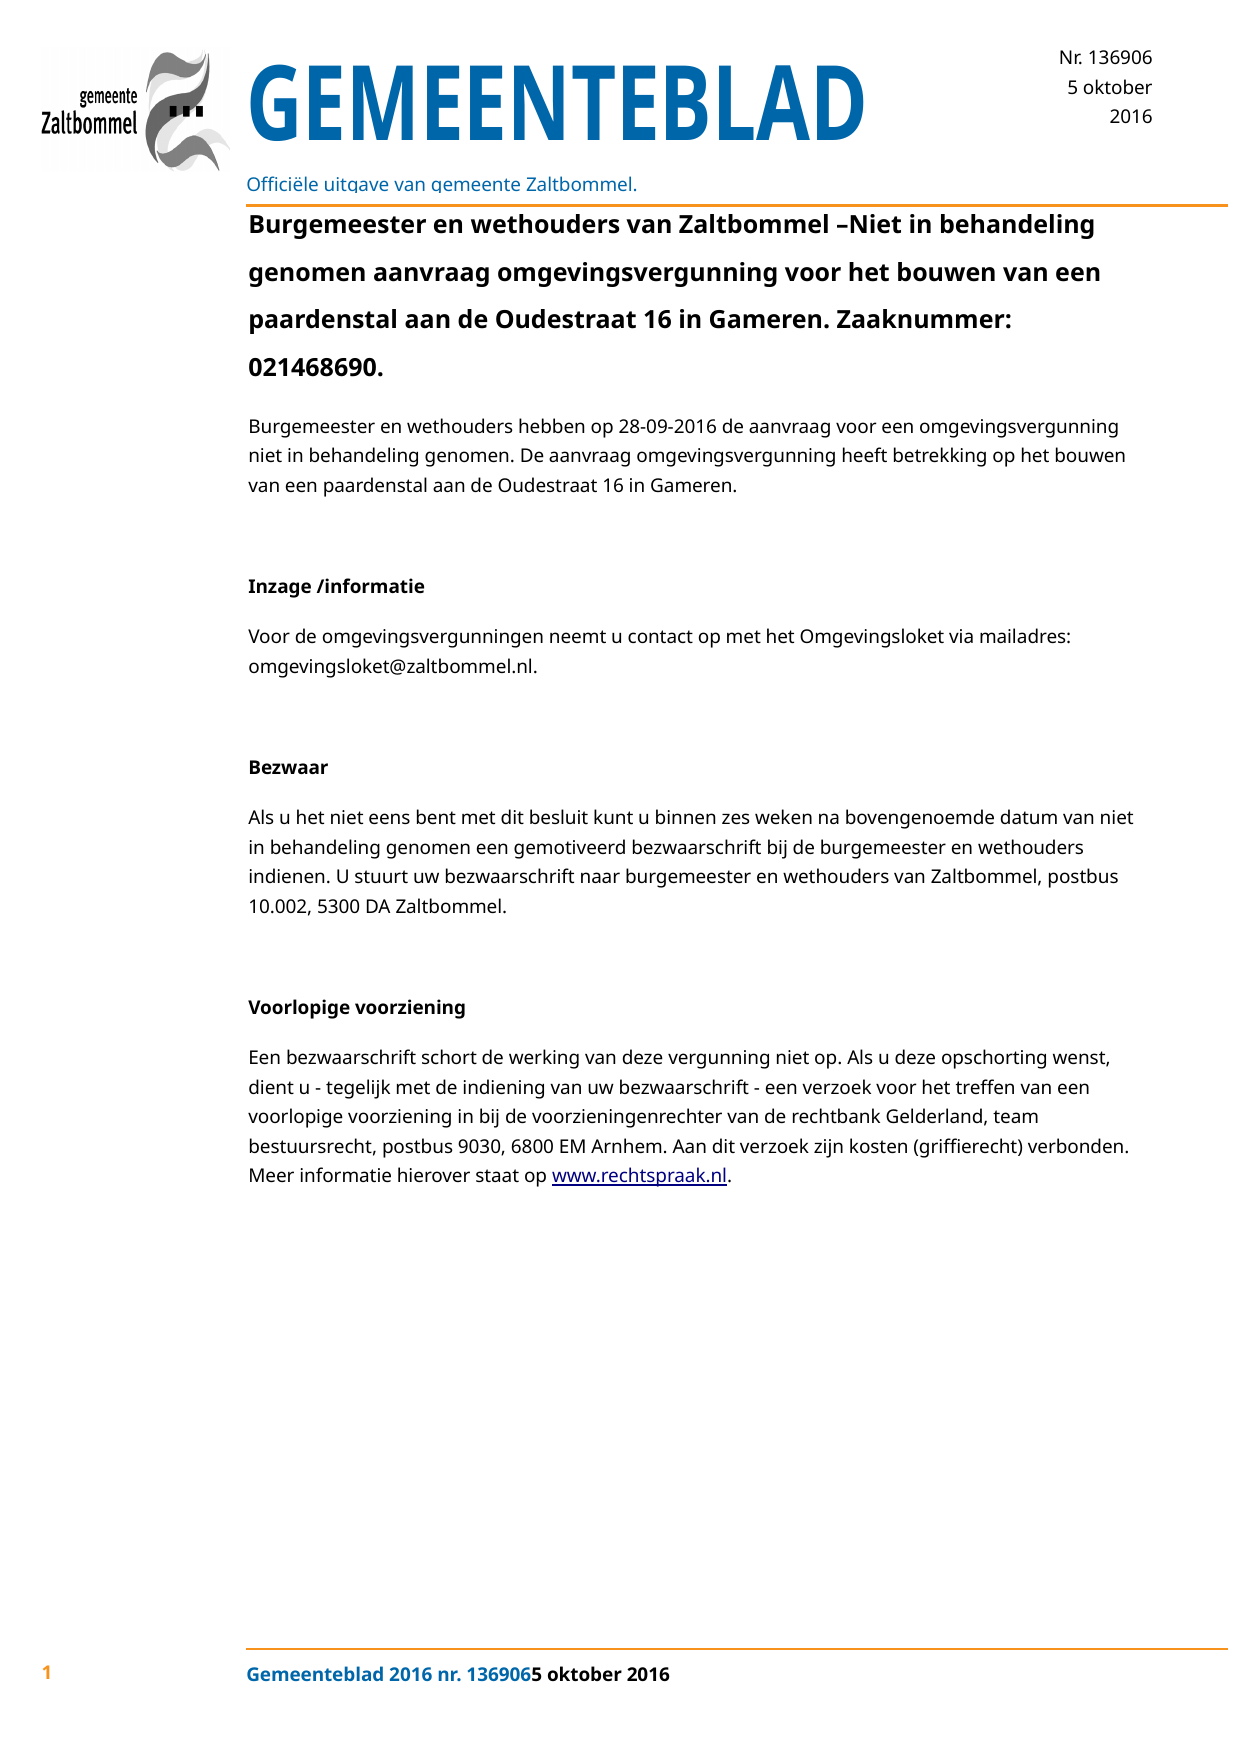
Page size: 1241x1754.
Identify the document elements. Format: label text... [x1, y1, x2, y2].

text Voorlopige voorziening [248, 994, 1152, 1020]
text Voor de omgevingsvergunningen neemt u contact op met het Omgevingsloket via mailadres: omgevingsloket@zaltbommel.nl. [248, 623, 1152, 679]
text Burgemeester en wethouders van Zaltbommel –Niet in behandeling genomen aanvraag omgevingsvergunning voor het bouwen van een paardenstal aan de Oudestraat 16 in Gameren. Zaaknummer: 021468690. [248, 207, 1152, 384]
text Inzage /informatie [248, 573, 1152, 599]
text Een bezwaarschrift schort de werking van deze vergunning niet op. Als u deze opschorting wenst, dient u - tegelijk met de indiening van uw bezwaarschrift - een verzoek voor het treffen van een voorlopige voorziening in bij de voorzieningenrechter van de rechtbank Gelderland, team bestuursrecht, postbus 9030, 6800 EM Arnhem. Aan dit verzoek zijn kosten (griffierecht) verbonden. Meer informatie hierover staat op www.rechtspraak.nl. [248, 1044, 1152, 1188]
text Burgemeester en wethouders hebben op 28-09-2016 de aanvraag voor een omgevingsvergunning niet in behandeling genomen. De aanvraag omgevingsvergunning heeft betrekking op het bouwen van een paardenstal aan de Oudestraat 16 in Gameren. [248, 413, 1152, 498]
text Bezwaar [248, 754, 1152, 780]
text Als u het niet eens bent met dit besluit kunt u binnen zes weken na bovengenoemde datum van niet in behandeling genomen een gemotiveerd bezwaarschrift bij de burgemeester en wethouders indienen. U stuurt uw bezwaarschrift naar burgemeester en wethouders van Zaltbommel, postbus 10.002, 5300 DA Zaltbommel. [248, 804, 1152, 919]
picture [41, 47, 231, 172]
